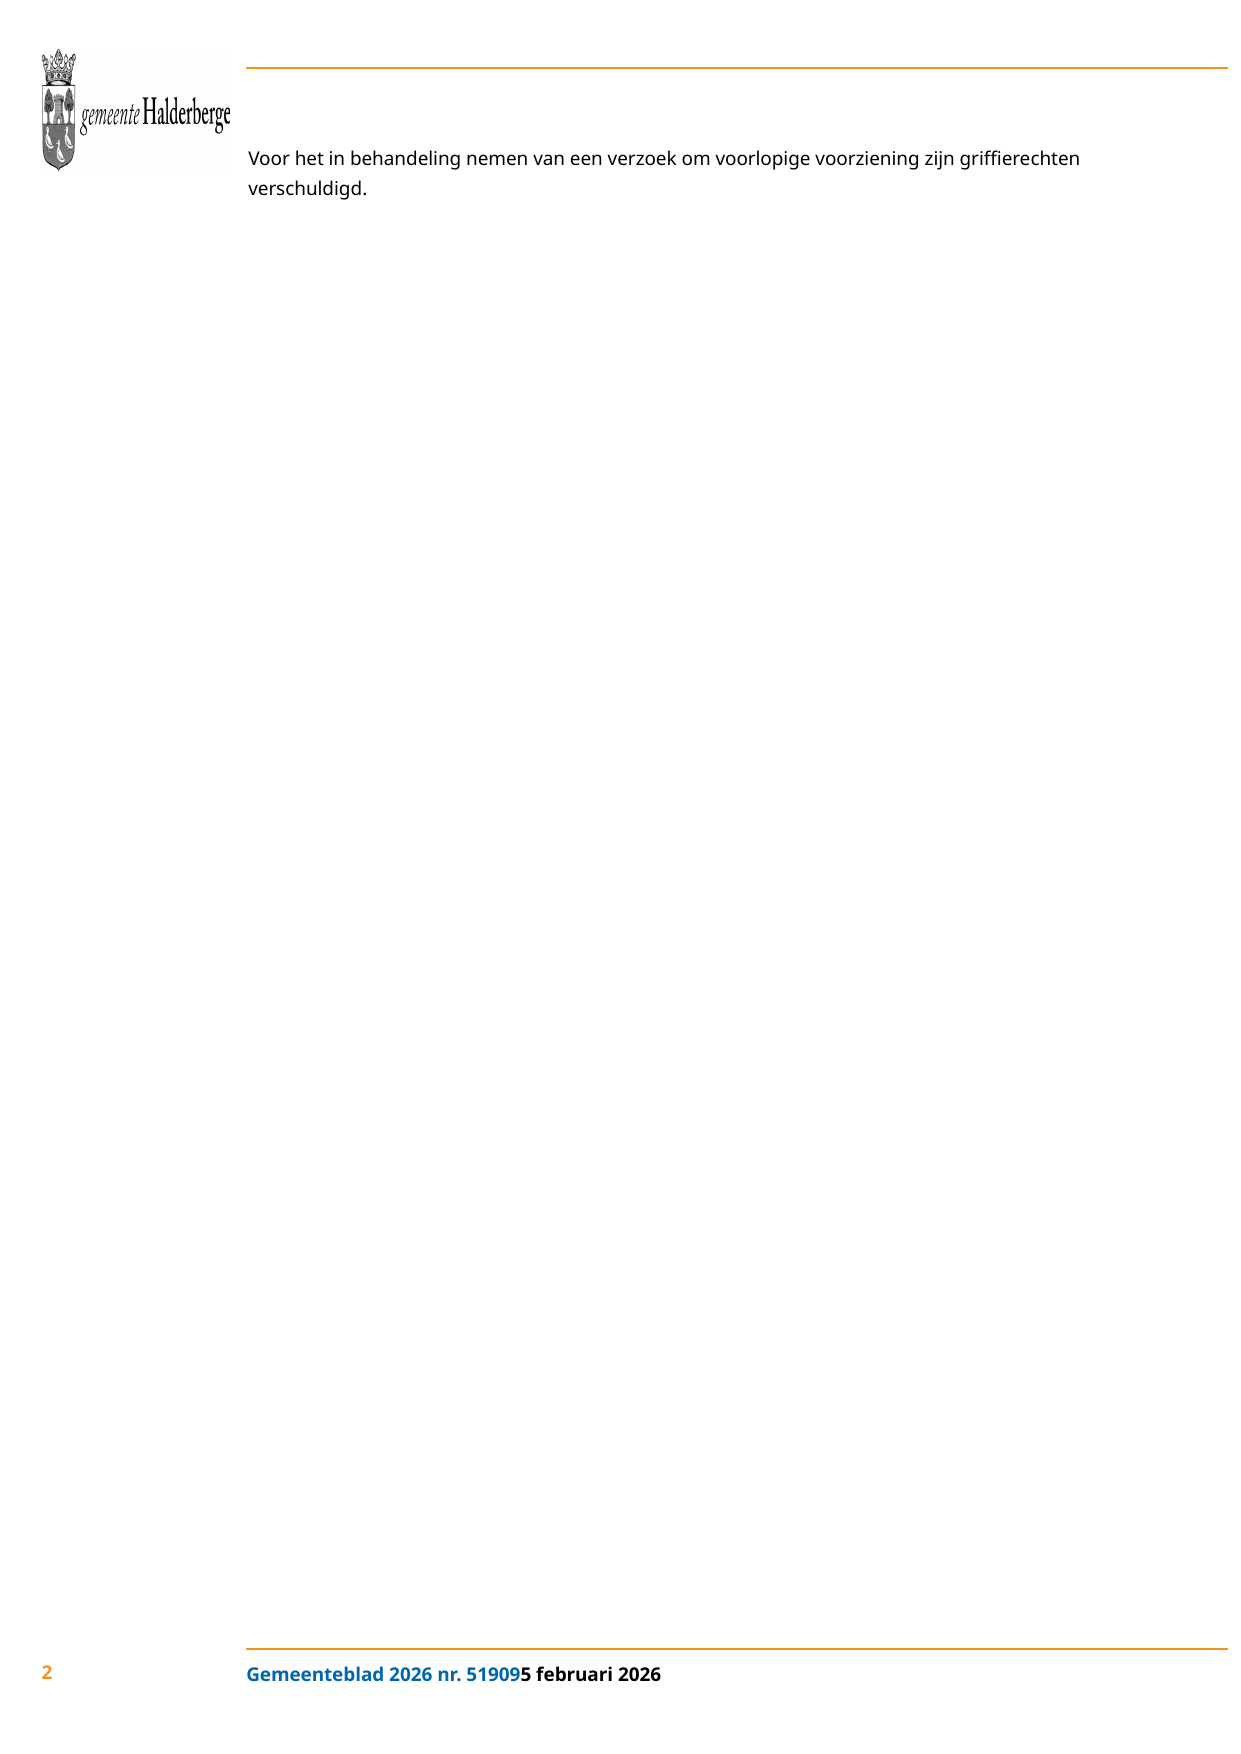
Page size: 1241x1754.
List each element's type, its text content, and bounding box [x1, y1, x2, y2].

picture [41, 47, 231, 172]
text Voor het in behandeling nemen van een verzoek om voorlopige voorziening zijn griffierechten verschuldigd. [248, 145, 1152, 201]
